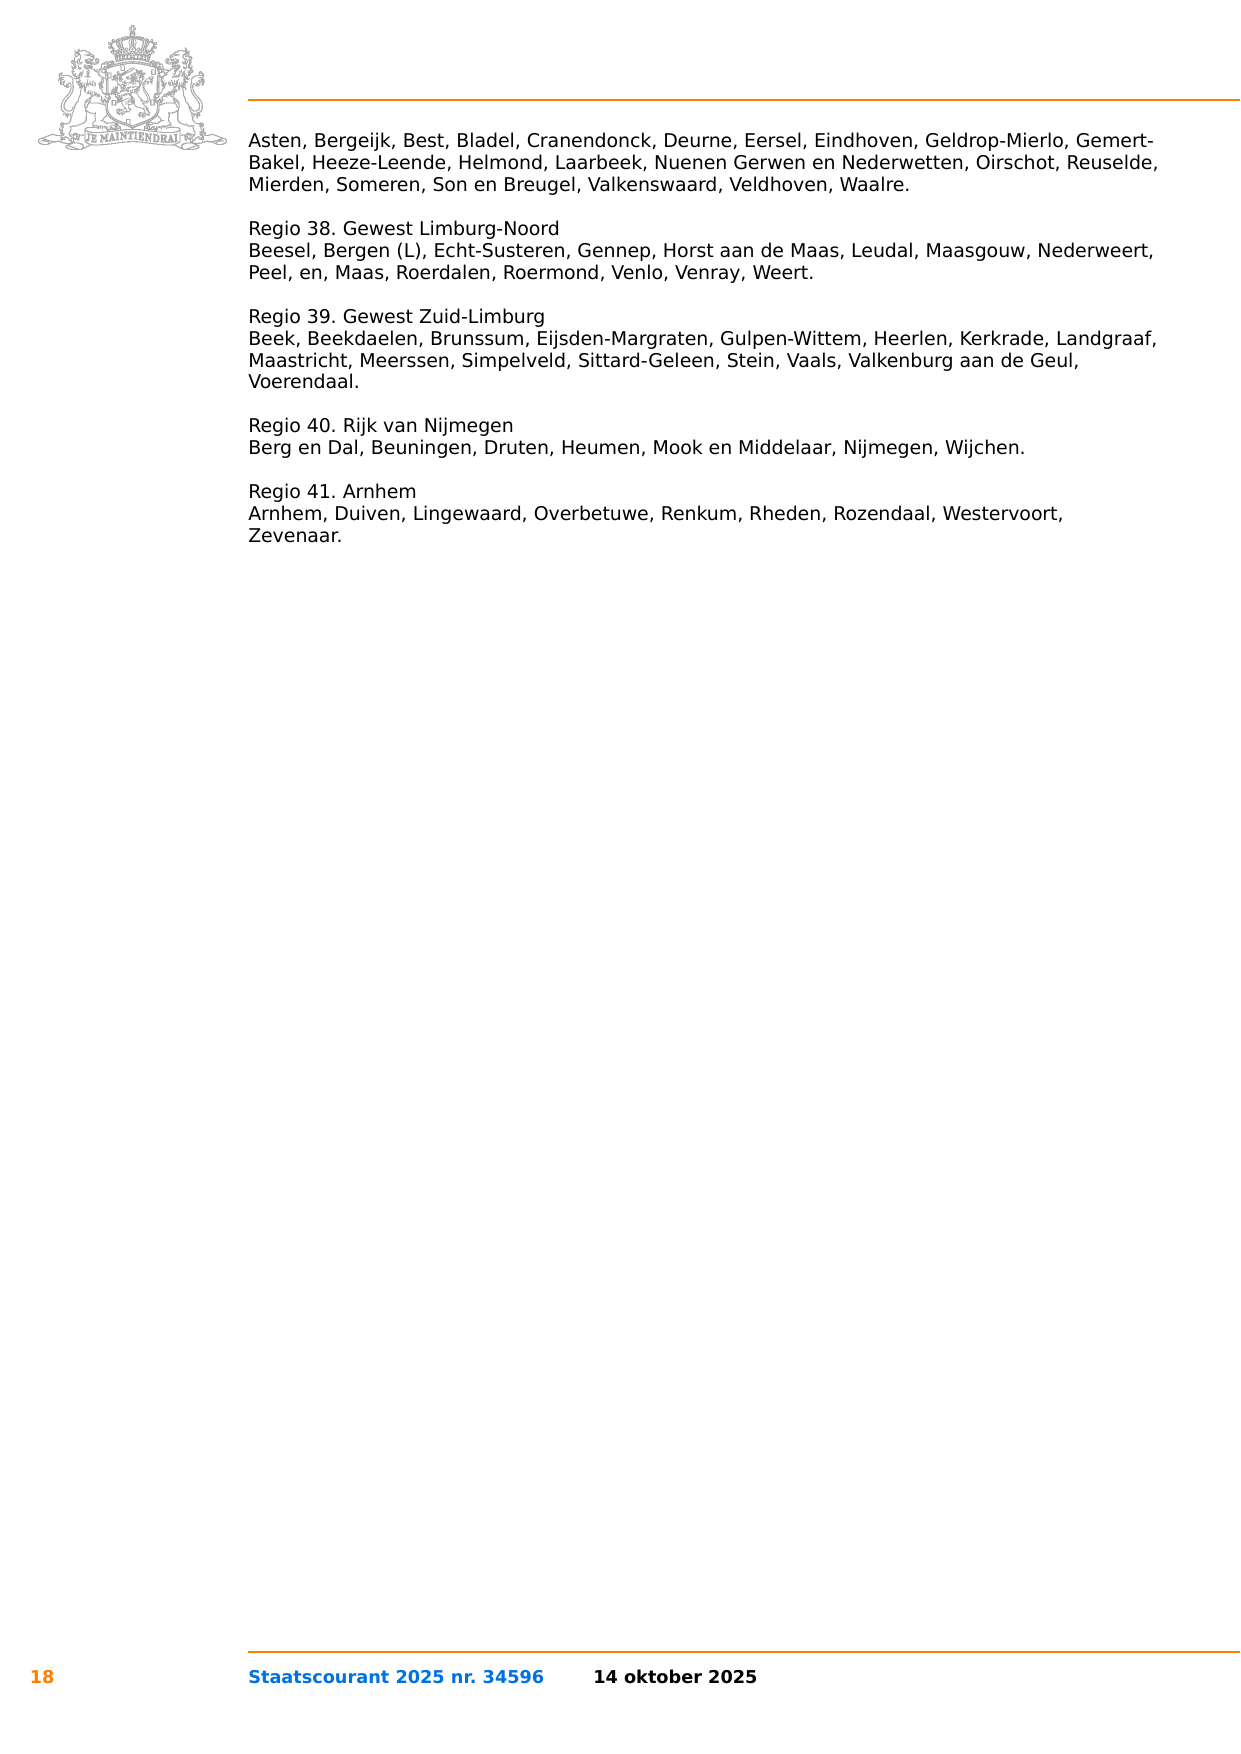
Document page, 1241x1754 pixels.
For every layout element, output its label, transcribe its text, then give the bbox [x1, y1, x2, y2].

text Regio 39. Gewest Zuid-Limburg [248, 306, 1163, 327]
text Beesel, Bergen (L), Echt-Susteren, Gennep, Horst aan de Maas, Leudal, Maasgouw, Nederweert, Peel, en, Maas, Roerdalen, Roermond, Venlo, Venray, Weert. [248, 240, 1163, 284]
text Arnhem, Duiven, Lingewaard, Overbetuwe, Renkum, Rheden, Rozendaal, Westervoort, Zevenaar. [248, 503, 1163, 547]
text Beek, Beekdaelen, Brunssum, Eijsden-Margraten, Gulpen-Wittem, Heerlen, Kerkrade, Landgraaf, Maastricht, Meerssen, Simpelveld, Sittard-Geleen, Stein, Vaals, Valkenburg aan de Geul, Voerendaal. [248, 327, 1163, 393]
text Regio 38. Gewest Limburg-Noord [248, 218, 1163, 240]
picture [38, 25, 227, 150]
text Berg en Dal, Beuningen, Druten, Heumen, Mook en Middelaar, Nijmegen, Wijchen. [248, 437, 1163, 459]
text Asten, Bergeijk, Best, Bladel, Cranendonck, Deurne, Eersel, Eindhoven, Geldrop-Mierlo, Gemert-Bakel, Heeze-Leende, Helmond, Laarbeek, Nuenen Gerwen en Nederwetten, Oirschot, Reuselde, Mierden, Someren, Son en Breugel, Valkenswaard, Veldhoven, Waalre. [248, 130, 1163, 196]
text Regio 40. Rijk van Nijmegen [248, 415, 1163, 437]
text Regio 41. Arnhem [248, 481, 1163, 503]
